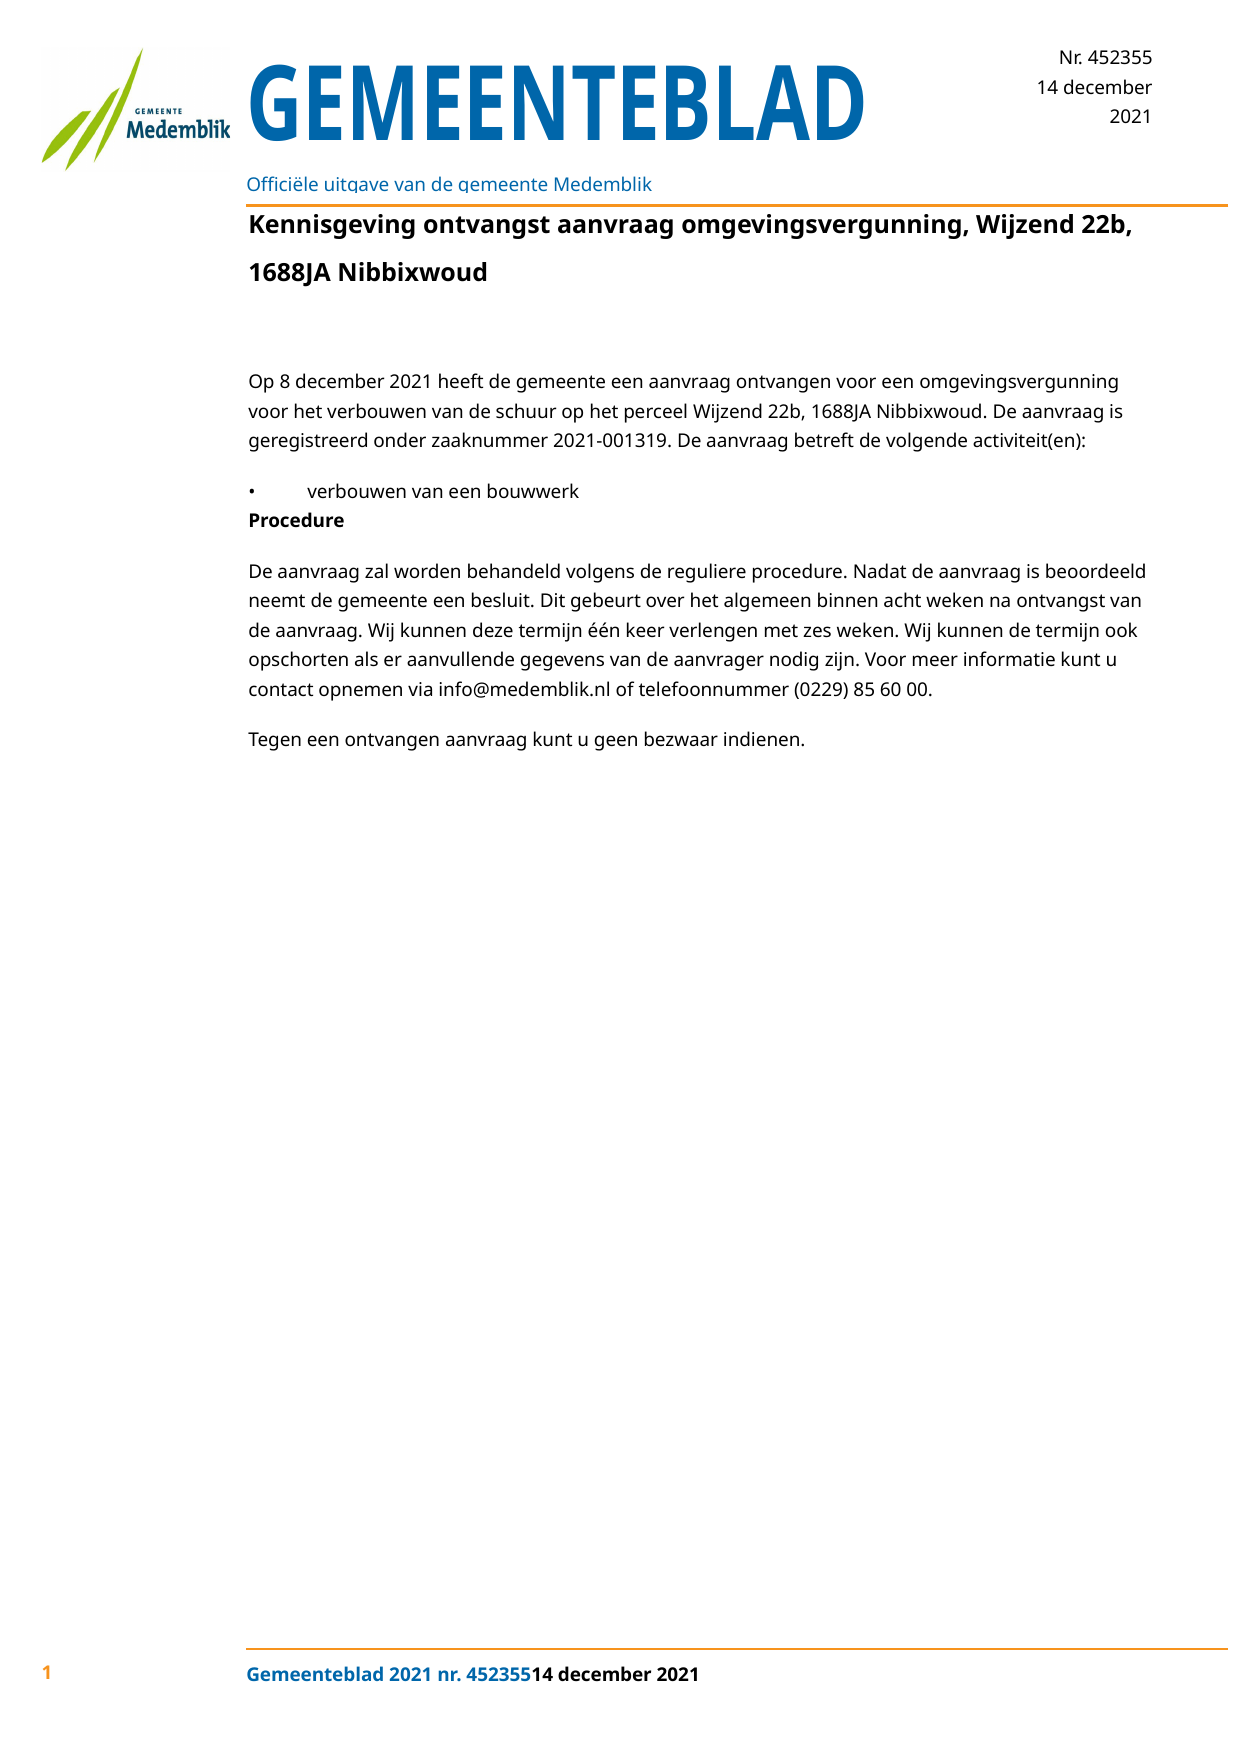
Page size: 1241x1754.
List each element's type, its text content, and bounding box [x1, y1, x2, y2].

text Procedure [248, 507, 1152, 533]
text Kennisgeving ontvangst aanvraag omgevingsvergunning, Wijzend 22b, 1688JA Nibbixwoud [248, 207, 1152, 288]
picture [41, 47, 231, 172]
text De aanvraag zal worden behandeld volgens de reguliere procedure. Nadat de aanvraag is beoordeeld neemt de gemeente een besluit. Dit gebeurt over het algemeen binnen acht weken na ontvangst van de aanvraag. Wij kunnen deze termijn één keer verlengen met zes weken. Wij kunnen de termijn ook opschorten als er aanvullende gegevens van de aanvrager nodig zijn. Voor meer informatie kunt u contact opnemen via info@medemblik.nl of telefoonnummer (0229) 85 60 00. [248, 558, 1152, 702]
list verbouwen van een bouwwerk [248, 478, 1152, 504]
text Tegen een ontvangen aanvraag kunt u geen bezwaar indienen. [248, 727, 1152, 752]
text Op 8 december 2021 heeft de gemeente een aanvraag ontvangen voor een omgevingsvergunning voor het verbouwen van de schuur op het perceel Wijzend 22b, 1688JA Nibbixwoud. De aanvraag is geregistreerd onder zaaknummer 2021-001319. De aanvraag betreft de volgende activiteit(en): [248, 368, 1152, 453]
